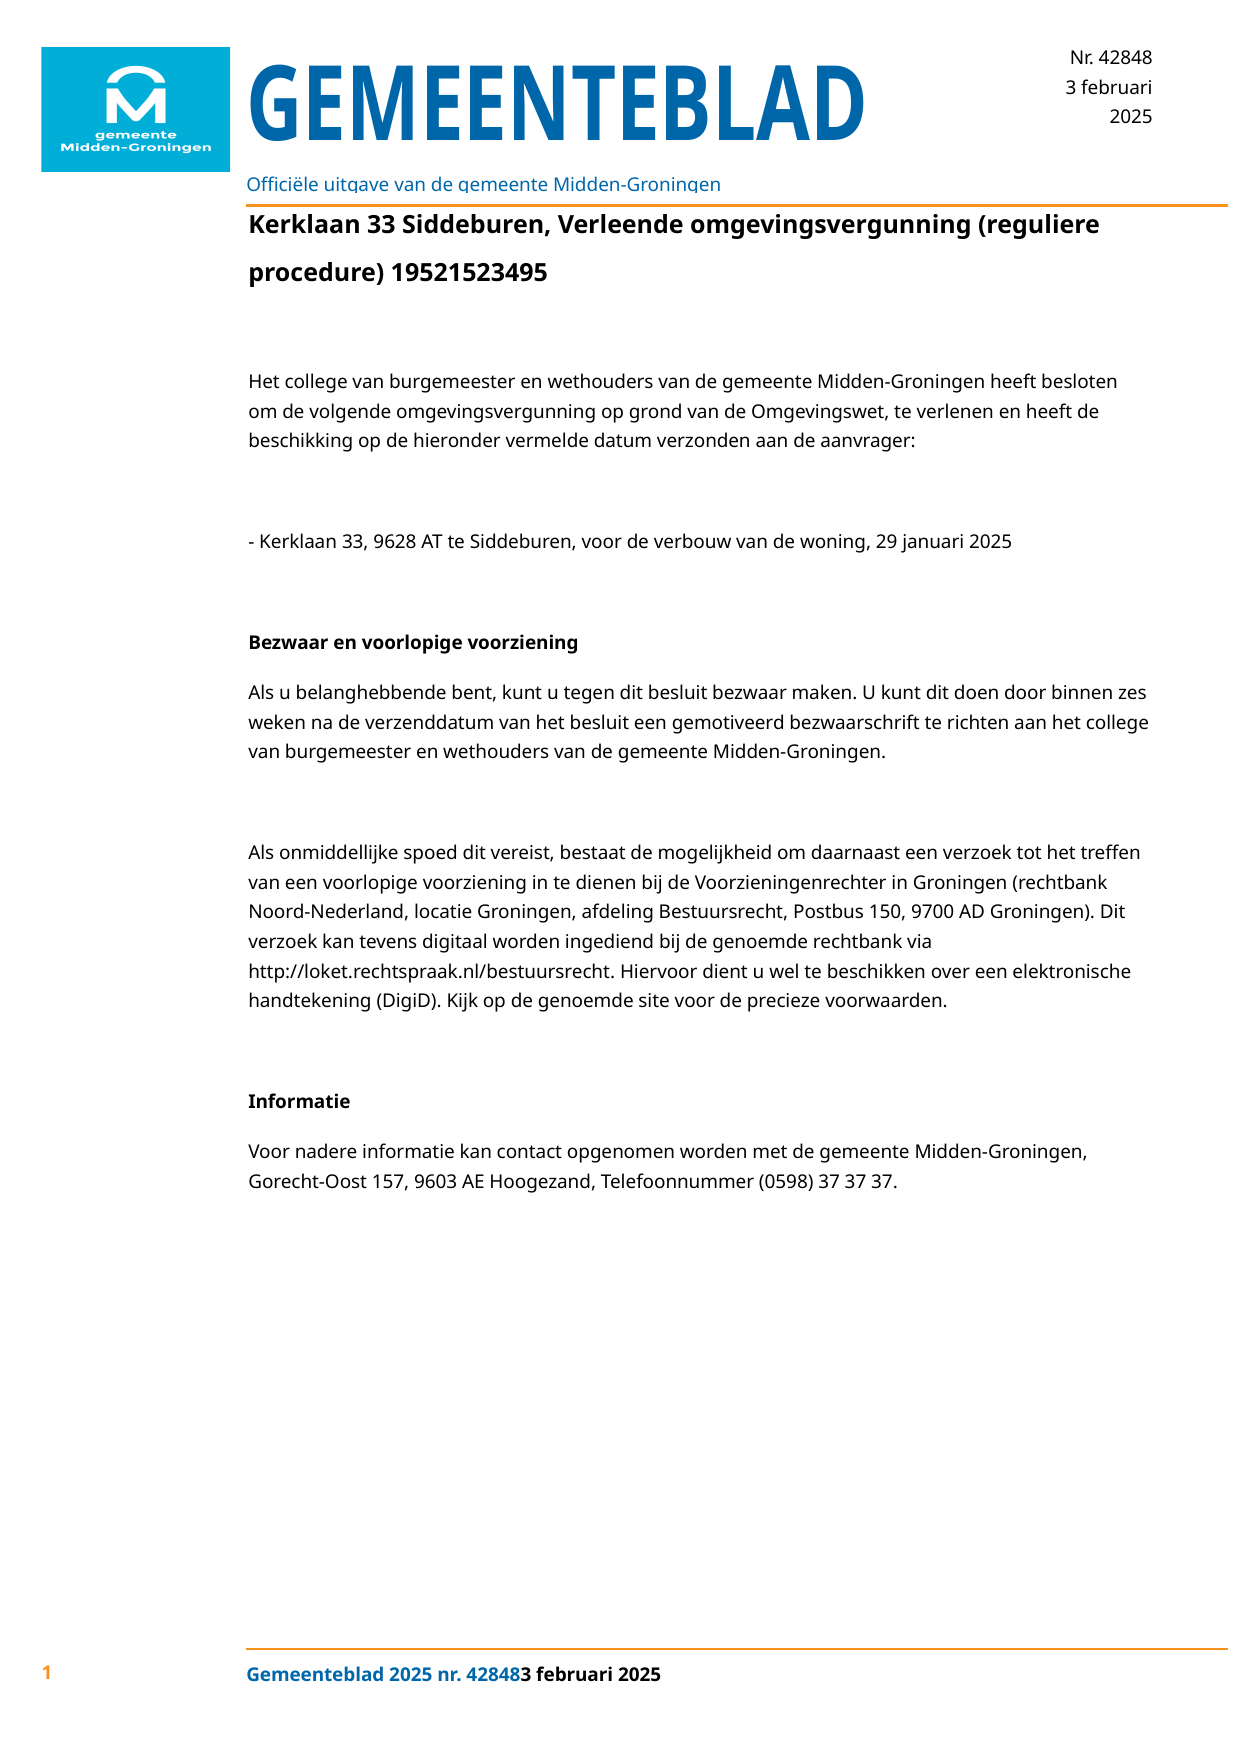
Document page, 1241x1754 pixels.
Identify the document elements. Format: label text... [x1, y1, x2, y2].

picture [107, 89, 165, 122]
picture [184, 146, 190, 153]
text Informatie [248, 1088, 1152, 1114]
text Het college van burgemeester en wethouders van de gemeente Midden-Groningen heeft besloten om de volgende omgevingsvergunning op grond van de Omgevingswet, te verlenen en heeft de beschikking op de hieronder vermelde datum verzonden aan de aanvrager: [248, 368, 1152, 453]
text Kerklaan 33 Siddeburen, Verleende omgevingsvergunning (reguliere procedure) 19521523495 [248, 207, 1152, 288]
text Als onmiddellijke spoed dit vereist, bestaat de mogelijkheid om daarnaast een verzoek tot het treffen van een voorlopige voorziening in te dienen bij de Voorzieningenrechter in Groningen (rechtbank Noord-Nederland, locatie Groningen, afdeling Bestuursrecht, Postbus 150, 9700 AD Groningen). Dit verzoek kan tevens digitaal worden ingediend bij de genoemde rechtbank via http://loket.rechtspraak.nl/bestuursrecht. Hiervoor dient u wel te beschikken over een elektronische handtekening (DigiD). Kijk op de genoemde site voor de precieze voorwaarden. [248, 839, 1152, 1013]
text Als u belanghebbende bent, kunt u tegen dit besluit bezwaar maken. U kunt dit doen door binnen zes weken na de verzenddatum van het besluit een gemotiveerd bezwaarschrift te richten aan het college van burgemeester en wethouders van de gemeente Midden-Groningen. [248, 679, 1152, 764]
picture [108, 66, 164, 82]
text Voor nadere informatie kan contact opgenomen worden met de gemeente Midden-Groningen, Gorecht-Oost 157, 9603 AE Hoogezand, Telefoonnummer (0598) 37 37 37. [248, 1139, 1152, 1194]
text Bezwaar en voorlopige voorziening [248, 629, 1152, 655]
text - Kerklaan 33, 9628 AT te Siddeburen, voor de verbouw van de woning, 29 januari 2025 [248, 528, 1152, 554]
